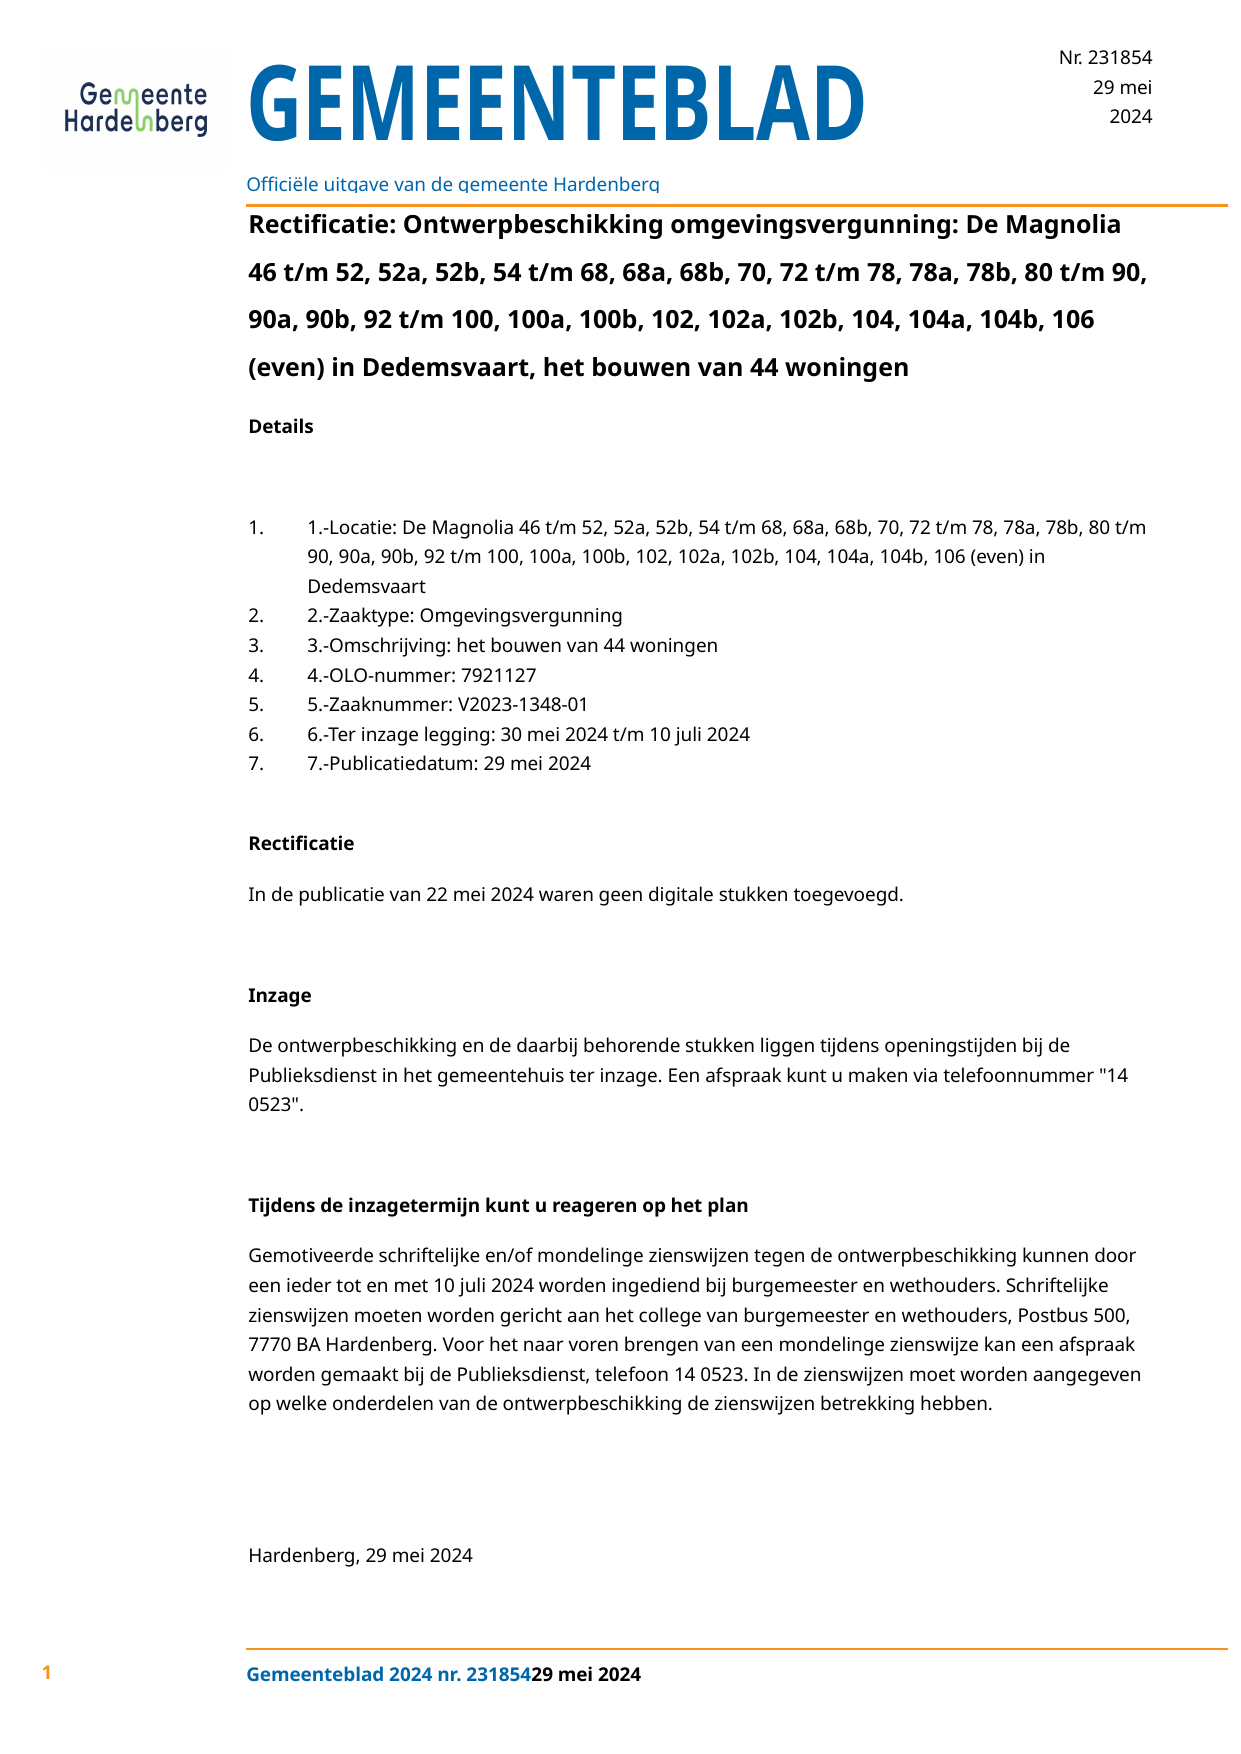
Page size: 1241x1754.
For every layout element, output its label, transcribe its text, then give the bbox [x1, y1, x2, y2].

text Hardenberg, 29 mei 2024 [248, 1542, 1152, 1568]
text In de publicatie van 22 mei 2024 waren geen digitale stukken toegevoegd. [248, 881, 1152, 907]
text De ontwerpbeschikking en de daarbij behorende stukken liggen tijdens openingstijden bij de Publieksdienst in het gemeentehuis ter inzage. Een afspraak kunt u maken via telefoonnummer "14 0523". [248, 1032, 1152, 1117]
text Tijdens de inzagetermijn kunt u reageren op het plan [248, 1192, 1152, 1218]
list 1.-Locatie: De Magnolia 46 t/m 52, 52a, 52b, 54 t/m 68, 68a, 68b, 70, 72 t/m 78, 78a, 78b, 80 t/m 90, 90a, 90b, 92 t/m 100, 100a, 100b, 102, 102a, 102b, 104, 104a, 104b, 106 (even) in Dedemsvaart [248, 514, 1152, 599]
text Rectificatie: Ontwerpbeschikking omgevingsvergunning: De Magnolia 46 t/m 52, 52a, 52b, 54 t/m 68, 68a, 68b, 70, 72 t/m 78, 78a, 78b, 80 t/m 90, 90a, 90b, 92 t/m 100, 100a, 100b, 102, 102a, 102b, 104, 104a, 104b, 106 (even) in Dedemsvaart, het bouwen van 44 woningen [248, 207, 1152, 384]
picture [41, 47, 231, 172]
text Rectificatie [248, 831, 1152, 856]
list 2.-Zaaktype: Omgevingsvergunning [248, 603, 1152, 628]
text Details [248, 413, 1152, 439]
list 4.-OLO-nummer: 7921127 [248, 662, 1152, 688]
text Inzage [248, 982, 1152, 1008]
list 7.-Publicatiedatum: 29 mei 2024 [248, 751, 1152, 776]
list 6.-Ter inzage legging: 30 mei 2024 t/m 10 juli 2024 [248, 721, 1152, 747]
text Gemotiveerde schriftelijke en/of mondelinge zienswijzen tegen de ontwerpbeschikking kunnen door een ieder tot en met 10 juli 2024 worden ingediend bij burgemeester en wethouders. Schriftelijke zienswijzen moeten worden gericht aan het college van burgemeester en wethouders, Postbus 500, 7770 BA Hardenberg. Voor het naar voren brengen van een mondelinge zienswijze kan een afspraak worden gemaakt bij de Publieksdienst, telefoon 14 0523. In de zienswijzen moet worden aangegeven op welke onderdelen van de ontwerpbeschikking de zienswijzen betrekking hebben. [248, 1243, 1152, 1416]
list 3.-Omschrijving: het bouwen van 44 woningen [248, 632, 1152, 658]
list 5.-Zaaknummer: V2023-1348-01 [248, 691, 1152, 717]
